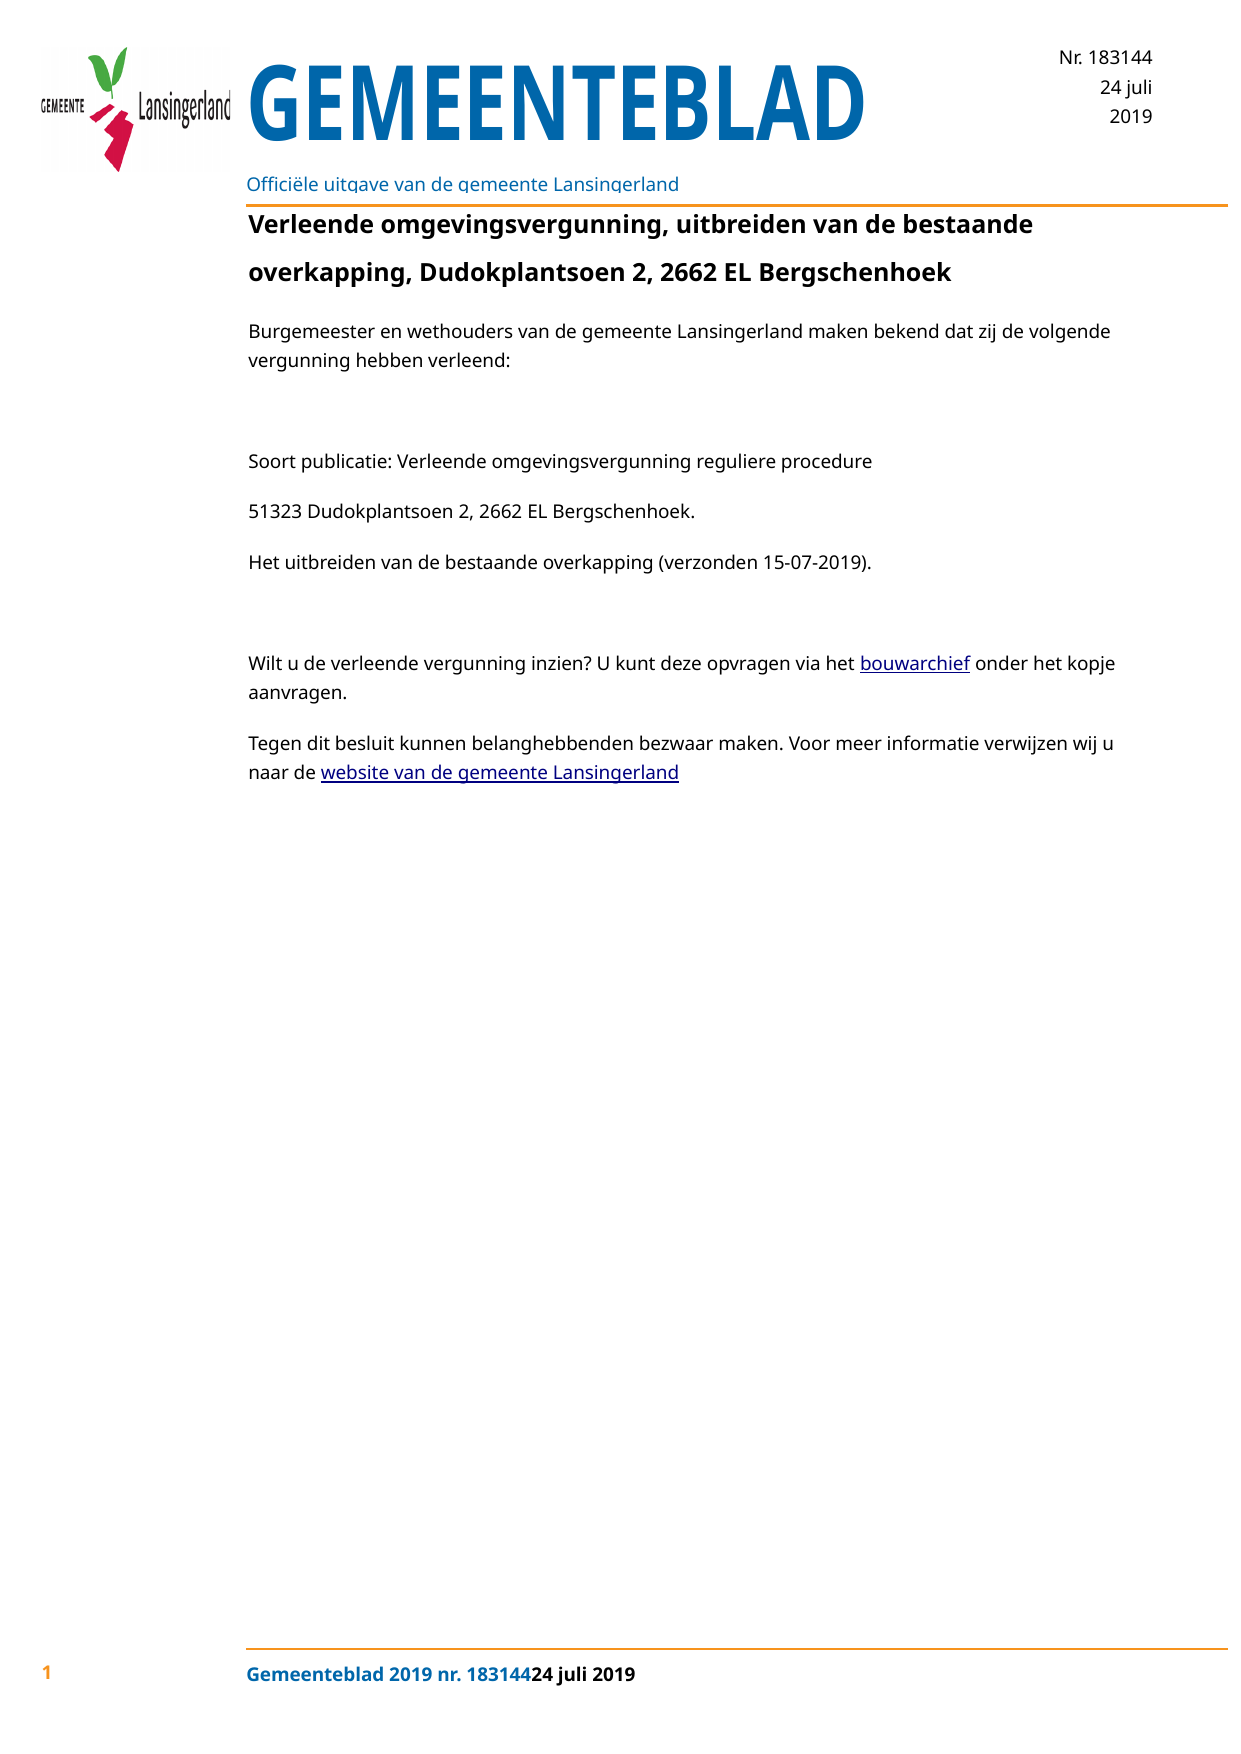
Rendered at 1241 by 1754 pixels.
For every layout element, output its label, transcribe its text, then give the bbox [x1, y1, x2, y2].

text 51323 Dudokplantsoen 2, 2662 EL Bergschenhoek. [248, 499, 1152, 524]
text Burgemeester en wethouders van de gemeente Lansingerland maken bekend dat zij de volgende vergunning hebben verleend: [248, 318, 1152, 373]
text Tegen dit besluit kunnen belanghebbenden bezwaar maken. Voor meer informatie verwijzen wij u naar de website van de gemeente Lansingerland [248, 730, 1152, 785]
text Verleende omgevingsvergunning, uitbreiden van de bestaande overkapping, Dudokplantsoen 2, 2662 EL Bergschenhoek [248, 207, 1152, 288]
text Het uitbreiden van de bestaande overkapping (verzonden 15-07-2019). [248, 549, 1152, 575]
picture [41, 47, 231, 172]
text Wilt u de verleende vergunning inzien? U kunt deze opvragen via het bouwarchief onder het kopje aanvragen. [248, 650, 1152, 705]
text Soort publicatie: Verleende omgevingsvergunning reguliere procedure [248, 448, 1152, 474]
